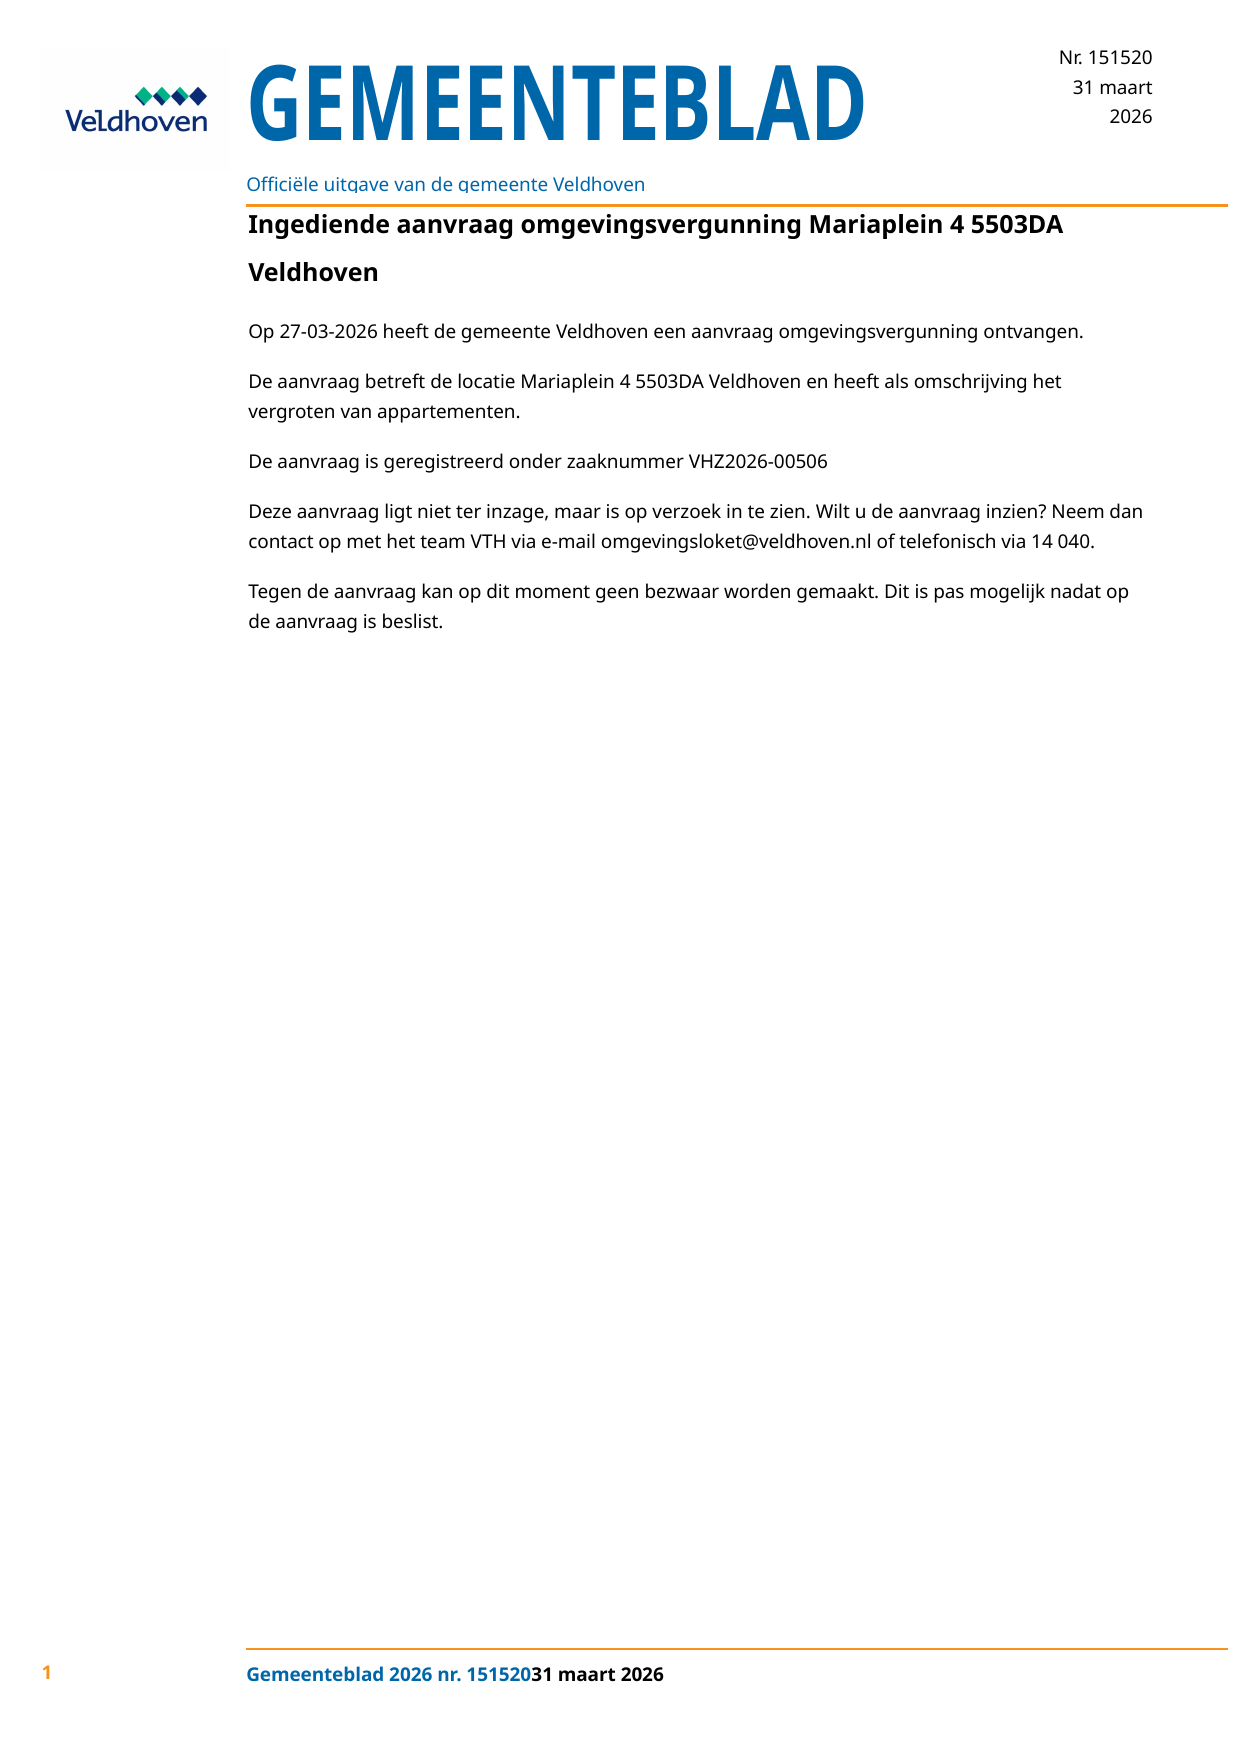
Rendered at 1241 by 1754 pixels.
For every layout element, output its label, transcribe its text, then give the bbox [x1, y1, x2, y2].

text De aanvraag is geregistreerd onder zaaknummer VHZ2026-00506 [248, 448, 1152, 474]
picture [41, 47, 231, 172]
text De aanvraag betreft de locatie Mariaplein 4 5503DA Veldhoven en heeft als omschrijving het vergroten van appartementen. [248, 368, 1152, 424]
text Tegen de aanvraag kan op dit moment geen bezwaar worden gemaakt. Dit is pas mogelijk nadat op de aanvraag is beslist. [248, 579, 1152, 634]
text Deze aanvraag ligt niet ter inzage, maar is op verzoek in te zien. Wilt u de aanvraag inzien? Neem dan contact op met het team VTH via e-mail omgevingsloket@veldhoven.nl of telefonisch via 14 040. [248, 499, 1152, 554]
text Op 27-03-2026 heeft de gemeente Veldhoven een aanvraag omgevingsvergunning ontvangen. [248, 318, 1152, 344]
text Ingediende aanvraag omgevingsvergunning Mariaplein 4 5503DA Veldhoven [248, 207, 1152, 288]
